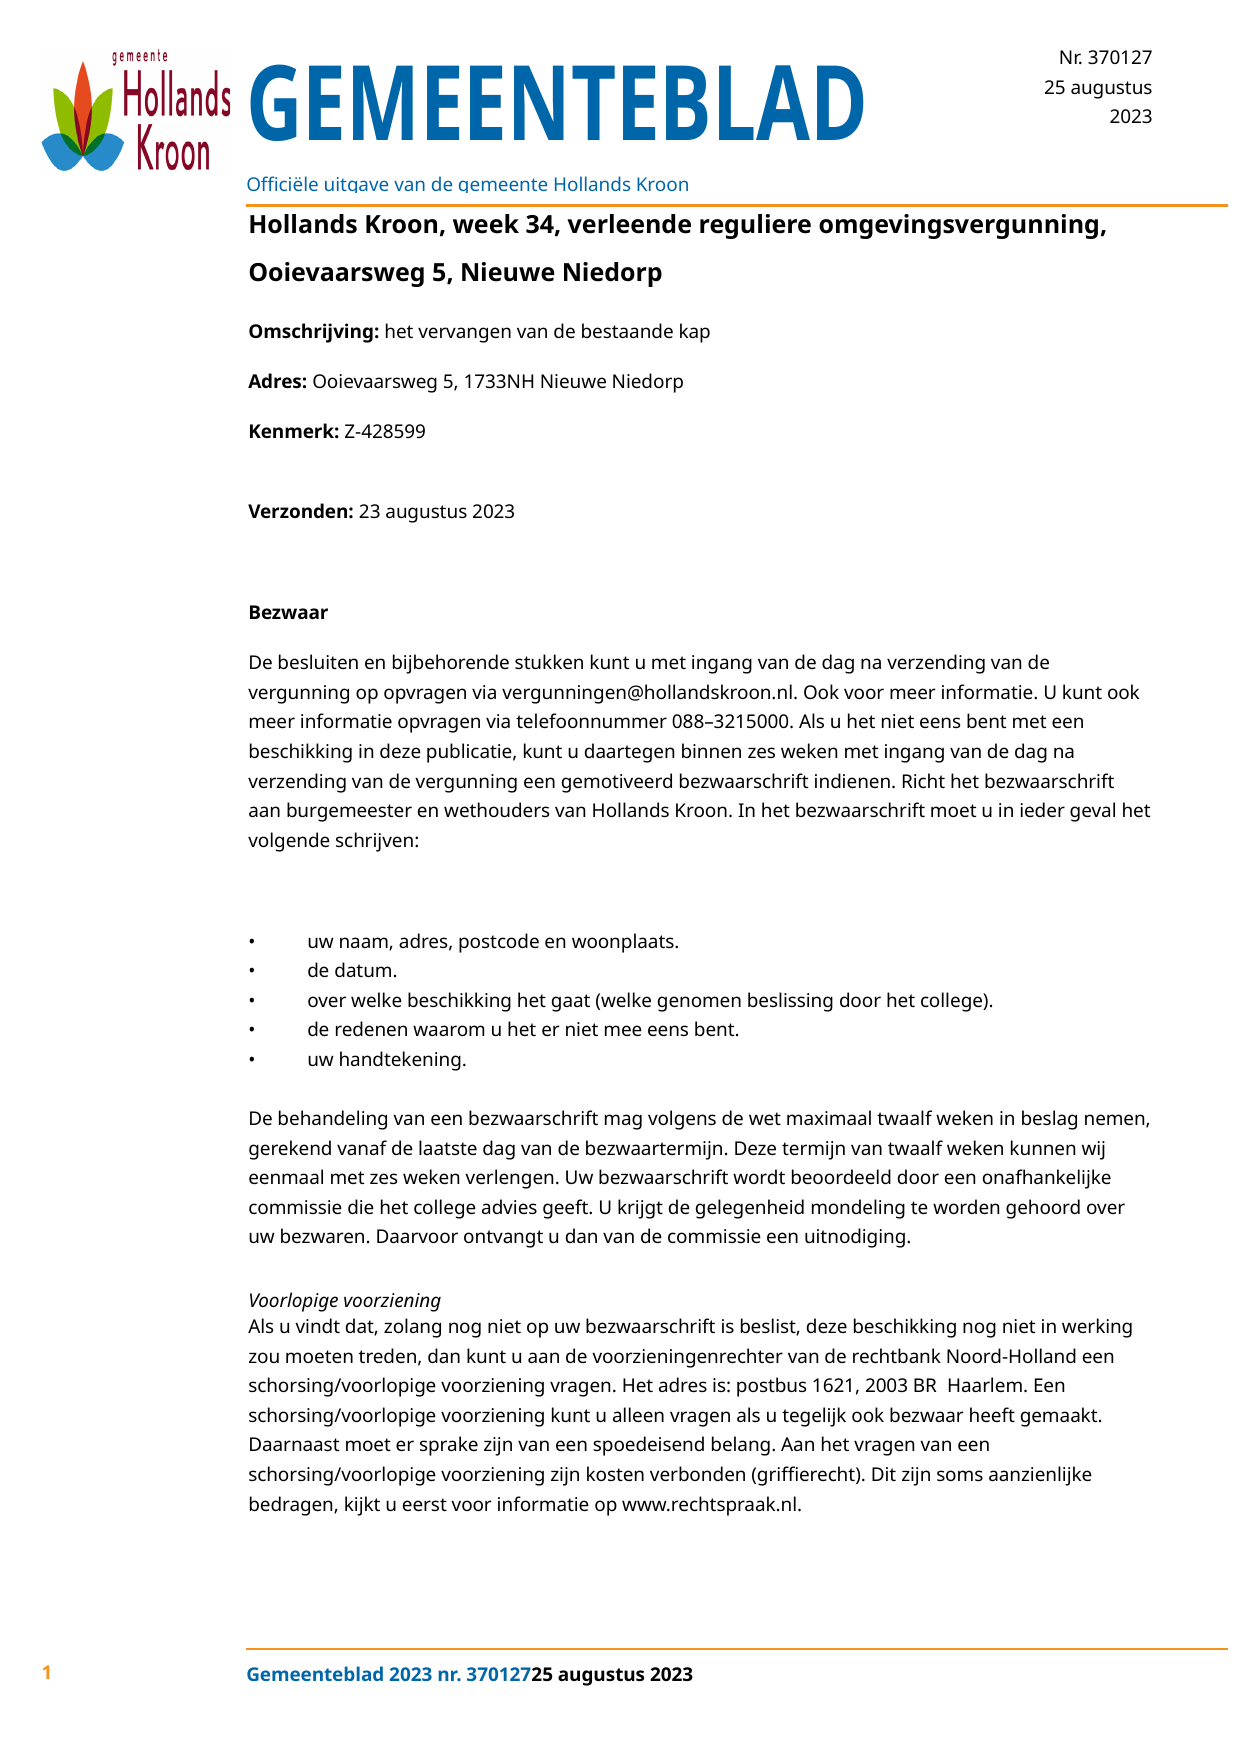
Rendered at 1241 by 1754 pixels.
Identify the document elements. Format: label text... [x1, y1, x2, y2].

text Adres: Ooievaarsweg 5, 1733NH Nieuwe Niedorp [248, 368, 1152, 394]
text Als u vindt dat, zolang nog niet op uw bezwaarschrift is beslist, deze beschikking nog niet in werking zou moeten treden, dan kunt u aan de voorzieningenrechter van de rechtbank Noord-Holland een schorsing/voorlopige voorziening vragen. Het adres is: postbus 1621, 2003 BR Haarlem. Een schorsing/voorlopige voorziening kunt u alleen vragen als u tegelijk ook bezwaar heeft gemaakt. Daarnaast moet er sprake zijn van een spoedeisend belang. Aan het vragen van een schorsing/voorlopige voorziening zijn kosten verbonden (griffierecht). Dit zijn soms aanzienlijke bedragen, kijkt u eerst voor informatie op www.rechtspraak.nl. [248, 1313, 1152, 1517]
list de redenen waarom u het er niet mee eens bent. [248, 1017, 1152, 1042]
text Bezwaar [248, 599, 1152, 625]
list over welke beschikking het gaat (welke genomen beslissing door het college). [248, 987, 1152, 1013]
text Voorlopige voorziening [248, 1288, 1152, 1313]
list uw handtekening. [248, 1046, 1152, 1072]
list de datum. [248, 957, 1152, 983]
picture [41, 47, 231, 172]
text De besluiten en bijbehorende stukken kunt u met ingang van de dag na verzending van de vergunning op opvragen via vergunningen@hollandskroon.nl. Ook voor meer informatie. U kunt ook meer informatie opvragen via telefoonnummer 088–3215000. Als u het niet eens bent met een beschikking in deze publicatie, kunt u daartegen binnen zes weken met ingang van de dag na verzending van de vergunning een gemotiveerd bezwaarschrift indienen. Richt het bezwaarschrift aan burgemeester en wethouders van Hollands Kroon. In het bezwaarschrift moet u in ieder geval het volgende schrijven: [248, 649, 1152, 853]
text Kenmerk: Z-428599 [248, 419, 1152, 444]
text Omschrijving: het vervangen van de bestaande kap [248, 318, 1152, 344]
text De behandeling van een bezwaarschrift mag volgens de wet maximaal twaalf weken in beslag nemen, gerekend vanaf de laatste dag van de bezwaartermijn. Deze termijn van twaalf weken kunnen wij eenmaal met zes weken verlengen. Uw bezwaarschrift wordt beoordeeld door een onafhankelijke commissie die het college advies geeft. U krijgt de gelegenheid mondeling te worden gehoord over uw bezwaren. Daarvoor ontvangt u dan van de commissie een uitnodiging. [248, 1105, 1152, 1249]
table_header [248, 469, 700, 495]
text Verzonden: 23 augustus 2023 [248, 498, 1152, 524]
table_header [700, 469, 1152, 495]
list uw naam, adres, postcode en woonplaats. [248, 928, 1152, 953]
text Hollands Kroon, week 34, verleende reguliere omgevingsvergunning, Ooievaarsweg 5, Nieuwe Niedorp [248, 207, 1152, 288]
